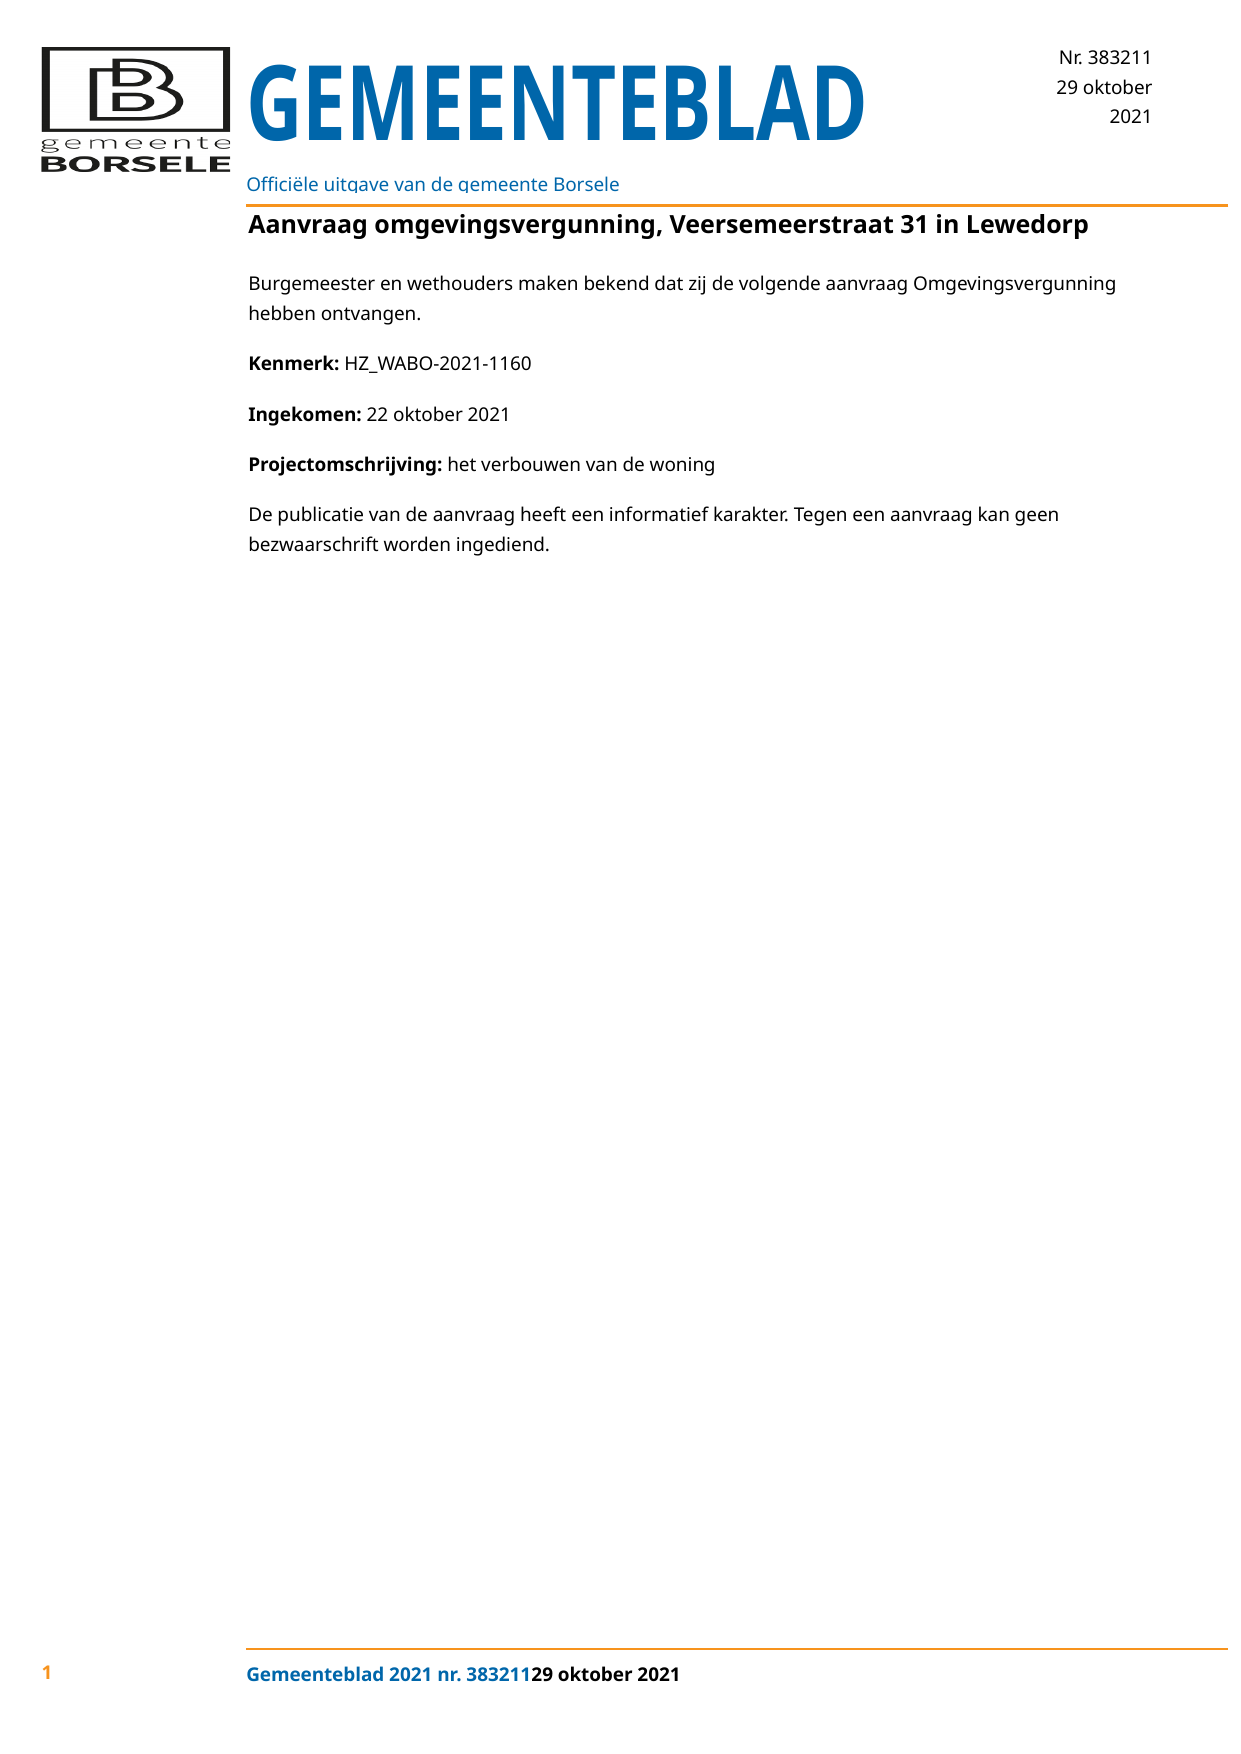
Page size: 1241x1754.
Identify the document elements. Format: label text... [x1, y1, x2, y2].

text Ingekomen: 22 oktober 2021 [248, 401, 1152, 426]
text Burgemeester en wethouders maken bekend dat zij de volgende aanvraag Omgevingsvergunning hebben ontvangen. [248, 270, 1152, 326]
text Kenmerk: HZ_WABO-2021-1160 [248, 350, 1152, 376]
text Projectomschrijving: het verbouwen van de woning [248, 451, 1152, 477]
text De publicatie van de aanvraag heeft een informatief karakter. Tegen een aanvraag kan geen bezwaarschrift worden ingediend. [248, 502, 1152, 557]
picture [41, 47, 231, 172]
text Aanvraag omgevingsvergunning, Veersemeerstraat 31 in Lewedorp [248, 207, 1152, 241]
